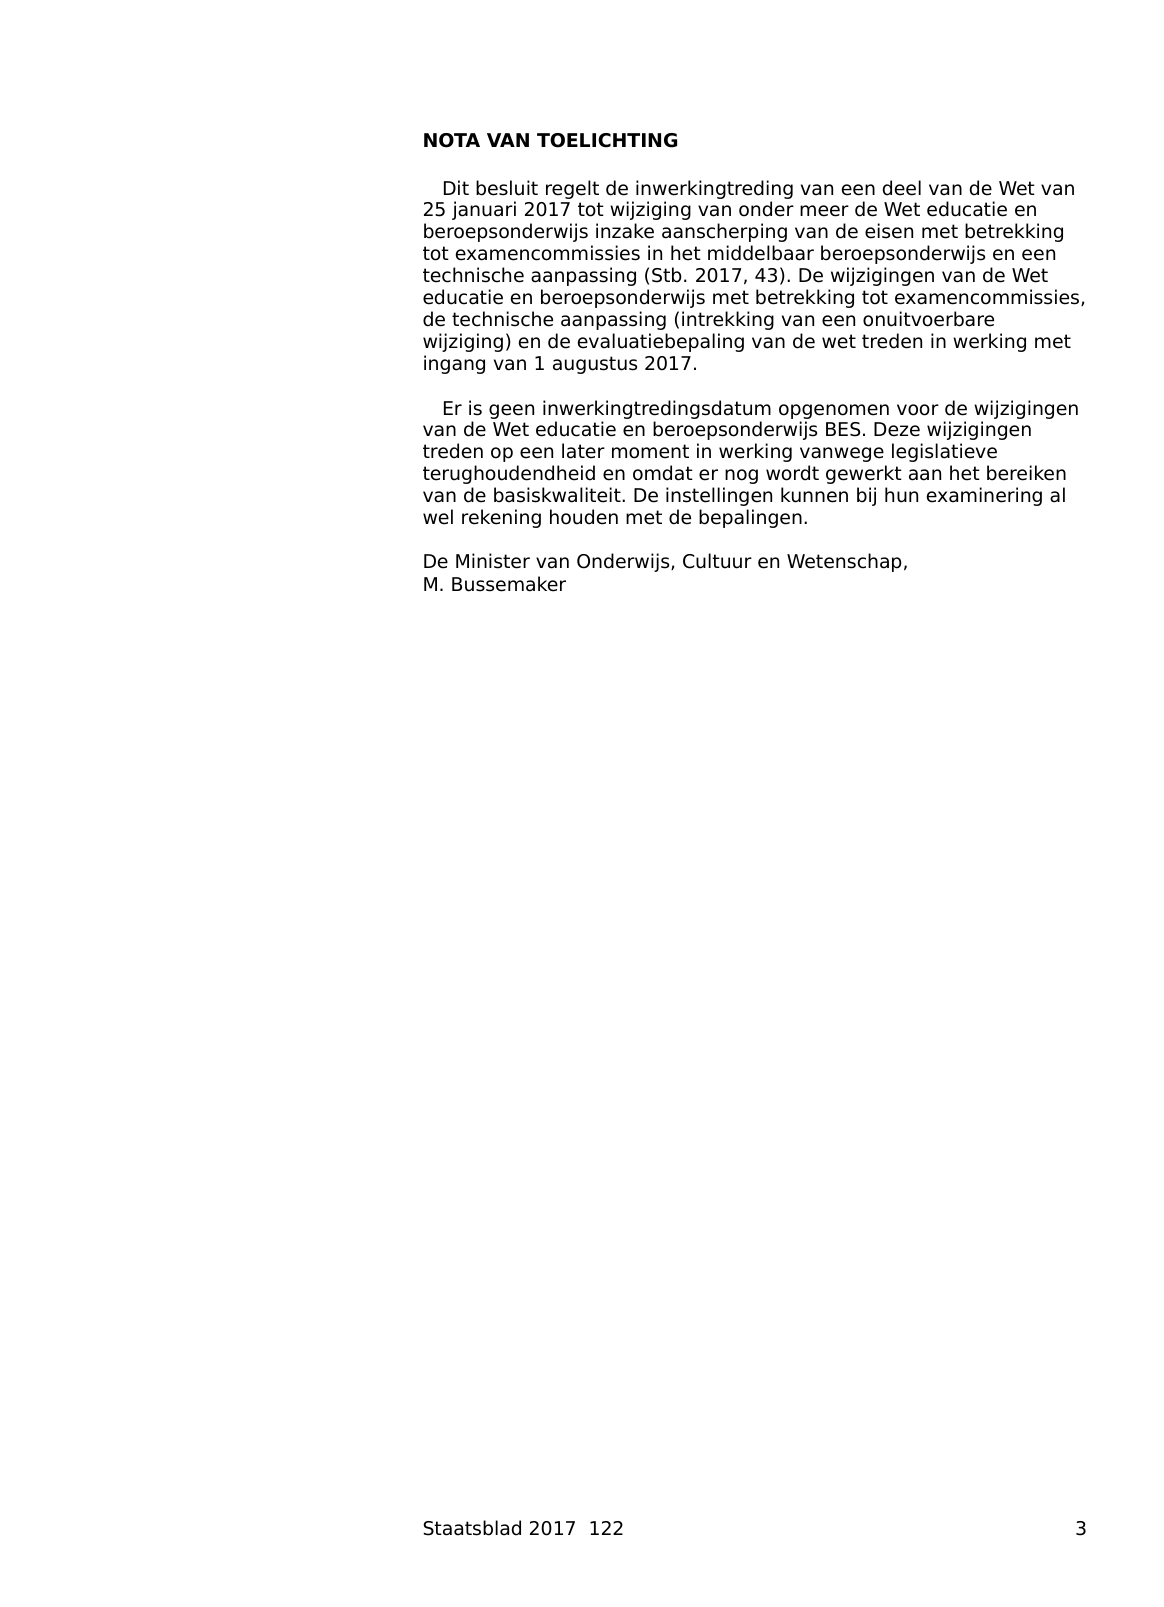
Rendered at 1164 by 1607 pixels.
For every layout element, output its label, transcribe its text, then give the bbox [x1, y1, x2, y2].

text Dit besluit regelt de inwerkingtreding van een deel van de Wet van 25 januari 2017 tot wijziging van onder meer de Wet educatie en beroepsonderwijs inzake aanscherping van de eisen met betrekking tot examencommissies in het middelbaar beroepsonderwijs en een technische aanpassing (Stb. 2017, 43). De wijzigingen van de Wet educatie en beroepsonderwijs met betrekking tot examencommissies, de technische aanpassing (intrekking van een onuitvoerbare wijziging) en de evaluatiebepaling van de wet treden in werking met ingang van 1 augustus 2017. [422, 177, 1087, 375]
subtitle NOTA VAN TOELICHTING [422, 130, 1087, 152]
text De Minister van Onderwijs, Cultuur en Wetenschap, M. Bussemaker [422, 551, 1087, 595]
text Er is geen inwerkingtredingsdatum opgenomen voor de wijzigingen van de Wet educatie en beroepsonderwijs BES. Deze wijzigingen treden op een later moment in werking vanwege legislatieve terughoudendheid en omdat er nog wordt gewerkt aan het bereiken van de basiskwaliteit. De instellingen kunnen bij hun examinering al wel rekening houden met de bepalingen. [422, 397, 1087, 529]
